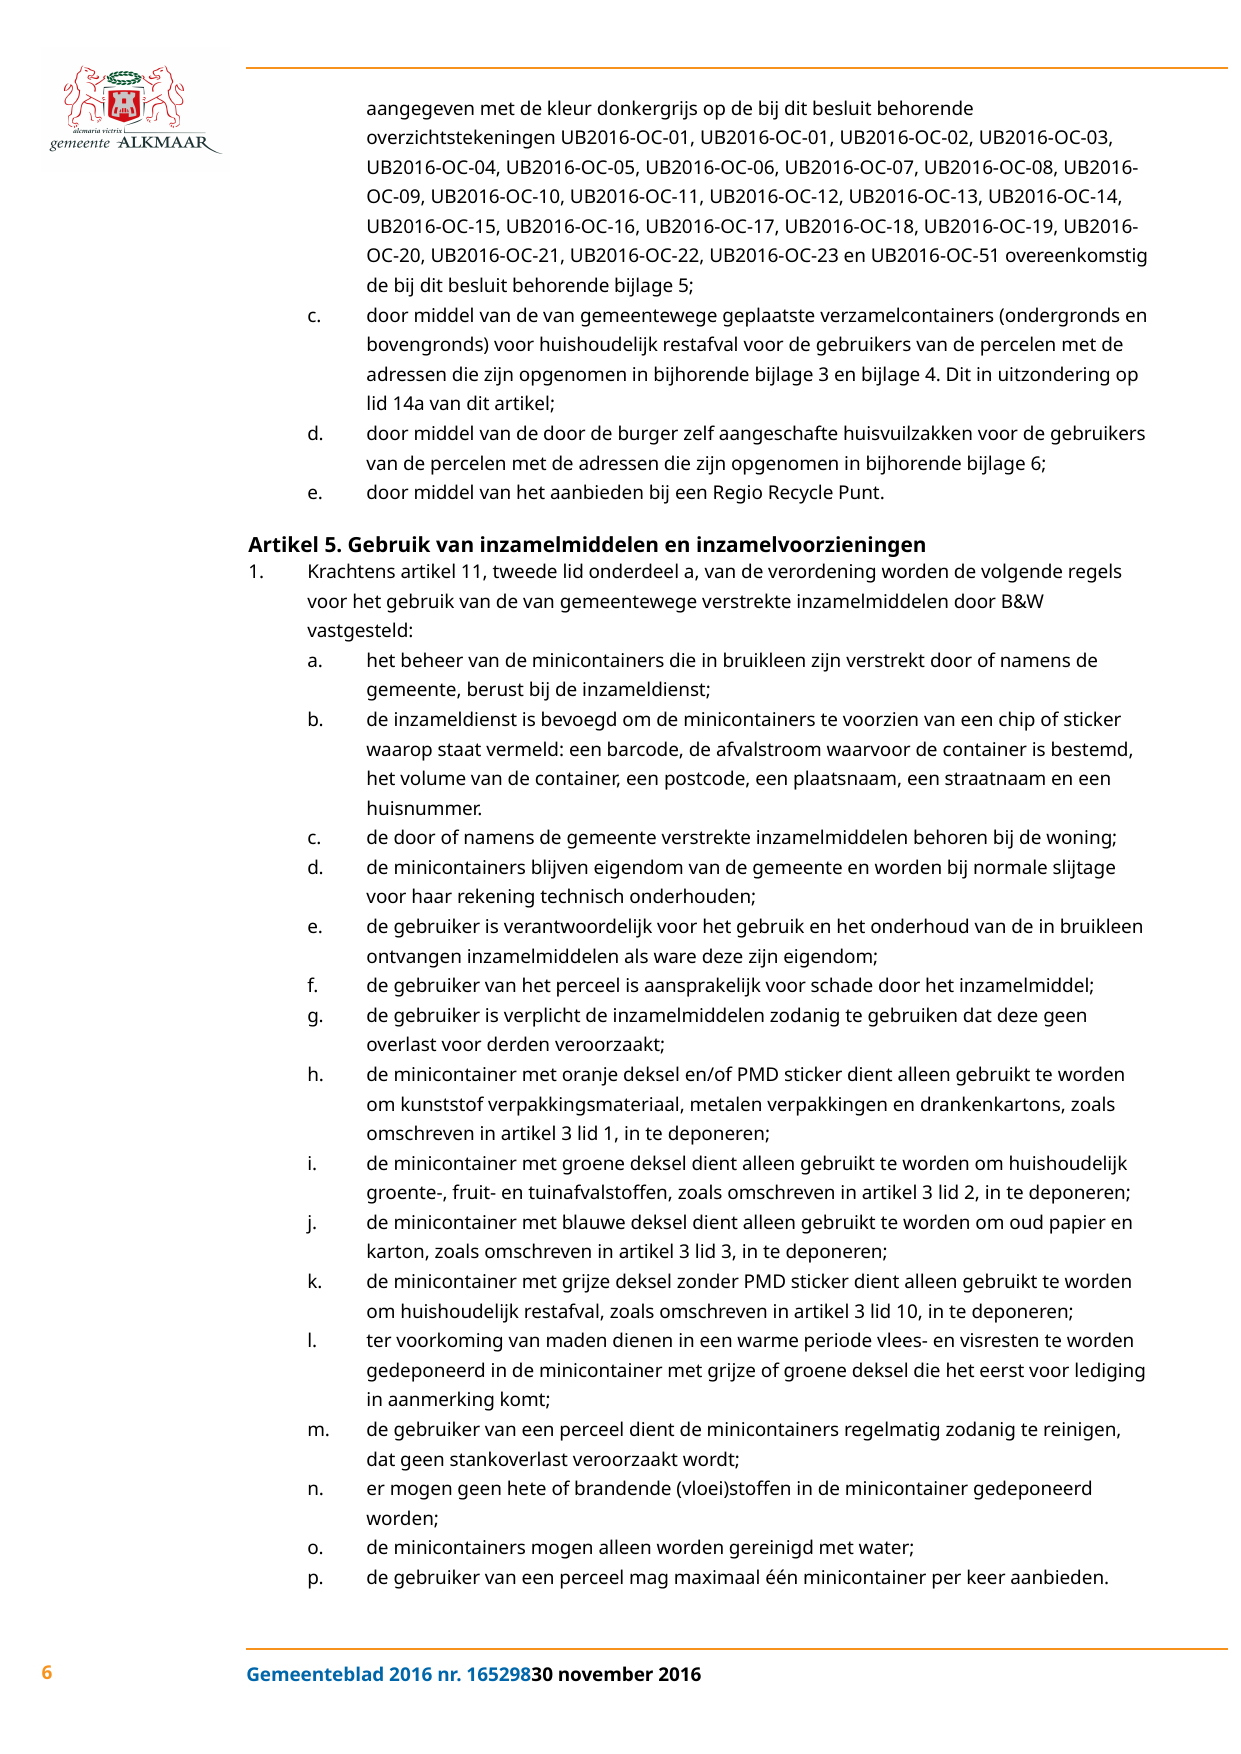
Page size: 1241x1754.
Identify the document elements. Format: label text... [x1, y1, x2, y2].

list door middel van de van gemeentewege geplaatste verzamelcontainers (ondergronds en bovengronds) voor huishoudelijk restafval voor de gebruikers van de percelen met de adressen die zijn opgenomen in bijhorende bijlage 3 en bijlage 4. Dit in uitzondering op lid 14a van dit artikel; [307, 302, 1152, 416]
picture [41, 47, 231, 172]
list de gebruiker is verplicht de inzamelmiddelen zodanig te gebruiken dat deze geen overlast voor derden veroorzaakt; [307, 1002, 1152, 1057]
list het beheer van de minicontainers die in bruikleen zijn verstrekt door of namens de gemeente, berust bij de inzameldienst; [307, 647, 1152, 702]
list de minicontainer met blauwe deksel dient alleen gebruikt te worden om oud papier en karton, zoals omschreven in artikel 3 lid 3, in te deponeren; [307, 1209, 1152, 1264]
list er mogen geen hete of brandende (vloei)stoffen in de minicontainer gedeponeerd worden; [307, 1475, 1152, 1531]
list de minicontainers mogen alleen worden gereinigd met water; [307, 1534, 1152, 1560]
list door middel van de door de burger zelf aangeschafte huisvuilzakken voor de gebruikers van de percelen met de adressen die zijn opgenomen in bijhorende bijlage 6; [307, 420, 1152, 476]
list de gebruiker van een perceel dient de minicontainers regelmatig zodanig te reinigen, dat geen stankoverlast veroorzaakt wordt; [307, 1416, 1152, 1471]
text Artikel 5. Gebruik van inzamelmiddelen en inzamelvoorzieningen [248, 530, 1152, 558]
list de minicontainers blijven eigendom van de gemeente en worden bij normale slijtage voor haar rekening technisch onderhouden; [307, 854, 1152, 909]
list de door of namens de gemeente verstrekte inzamelmiddelen behoren bij de woning; [307, 824, 1152, 850]
list de gebruiker is verantwoordelijk voor het gebruik en het onderhoud van de in bruikleen ontvangen inzamelmiddelen als ware deze zijn eigendom; [307, 913, 1152, 968]
list Krachtens artikel 11, tweede lid onderdeel a, van de verordening worden de volgende regels voor het gebruik van de van gemeentewege verstrekte inzamelmiddelen door B&W vastgesteld: [248, 558, 1152, 643]
list ter voorkoming van maden dienen in een warme periode vlees- en visresten te worden gedeponeerd in de minicontainer met grijze of groene deksel die het eerst voor lediging in aanmerking komt; [307, 1327, 1152, 1412]
list de inzameldienst is bevoegd om de minicontainers te voorzien van een chip of sticker waarop staat vermeld: een barcode, de afvalstroom waarvoor de container is bestemd, het volume van de container, een postcode, een plaatsnaam, een straatnaam en een huisnummer. [307, 706, 1152, 821]
list de minicontainer met oranje deksel en/of PMD sticker dient alleen gebruikt te worden om kunststof verpakkingsmateriaal, metalen verpakkingen en drankenkartons, zoals omschreven in artikel 3 lid 1, in te deponeren; [307, 1061, 1152, 1146]
list de gebruiker van het perceel is aansprakelijk voor schade door het inzamelmiddel; [307, 972, 1152, 998]
list de minicontainer met grijze deksel zonder PMD sticker dient alleen gebruikt te worden om huishoudelijk restafval, zoals omschreven in artikel 3 lid 10, in te deponeren; [307, 1268, 1152, 1323]
list de minicontainer met groene deksel dient alleen gebruikt te worden om huishoudelijk groente-, fruit- en tuinafvalstoffen, zoals omschreven in artikel 3 lid 2, in te deponeren; [307, 1150, 1152, 1205]
list de gebruiker van een perceel mag maximaal één minicontainer per keer aanbieden. [307, 1564, 1152, 1590]
list aangegeven met de kleur donkergrijs op de bij dit besluit behorende overzichtstekeningen UB2016-OC-01, UB2016-OC-01, UB2016-OC-02, UB2016-OC-03, UB2016-OC-04, UB2016-OC-05, UB2016-OC-06, UB2016-OC-07, UB2016-OC-08, UB2016-OC-09, UB2016-OC-10, UB2016-OC-11, UB2016-OC-12, UB2016-OC-13, UB2016-OC-14, UB2016-OC-15, UB2016-OC-16, UB2016-OC-17, UB2016-OC-18, UB2016-OC-19, UB2016-OC-20, UB2016-OC-21, UB2016-OC-22, UB2016-OC-23 en UB2016-OC-51 overeenkomstig de bij dit besluit behorende bijlage 5; [307, 95, 1152, 298]
list door middel van het aanbieden bij een Regio Recycle Punt. [307, 479, 1152, 505]
